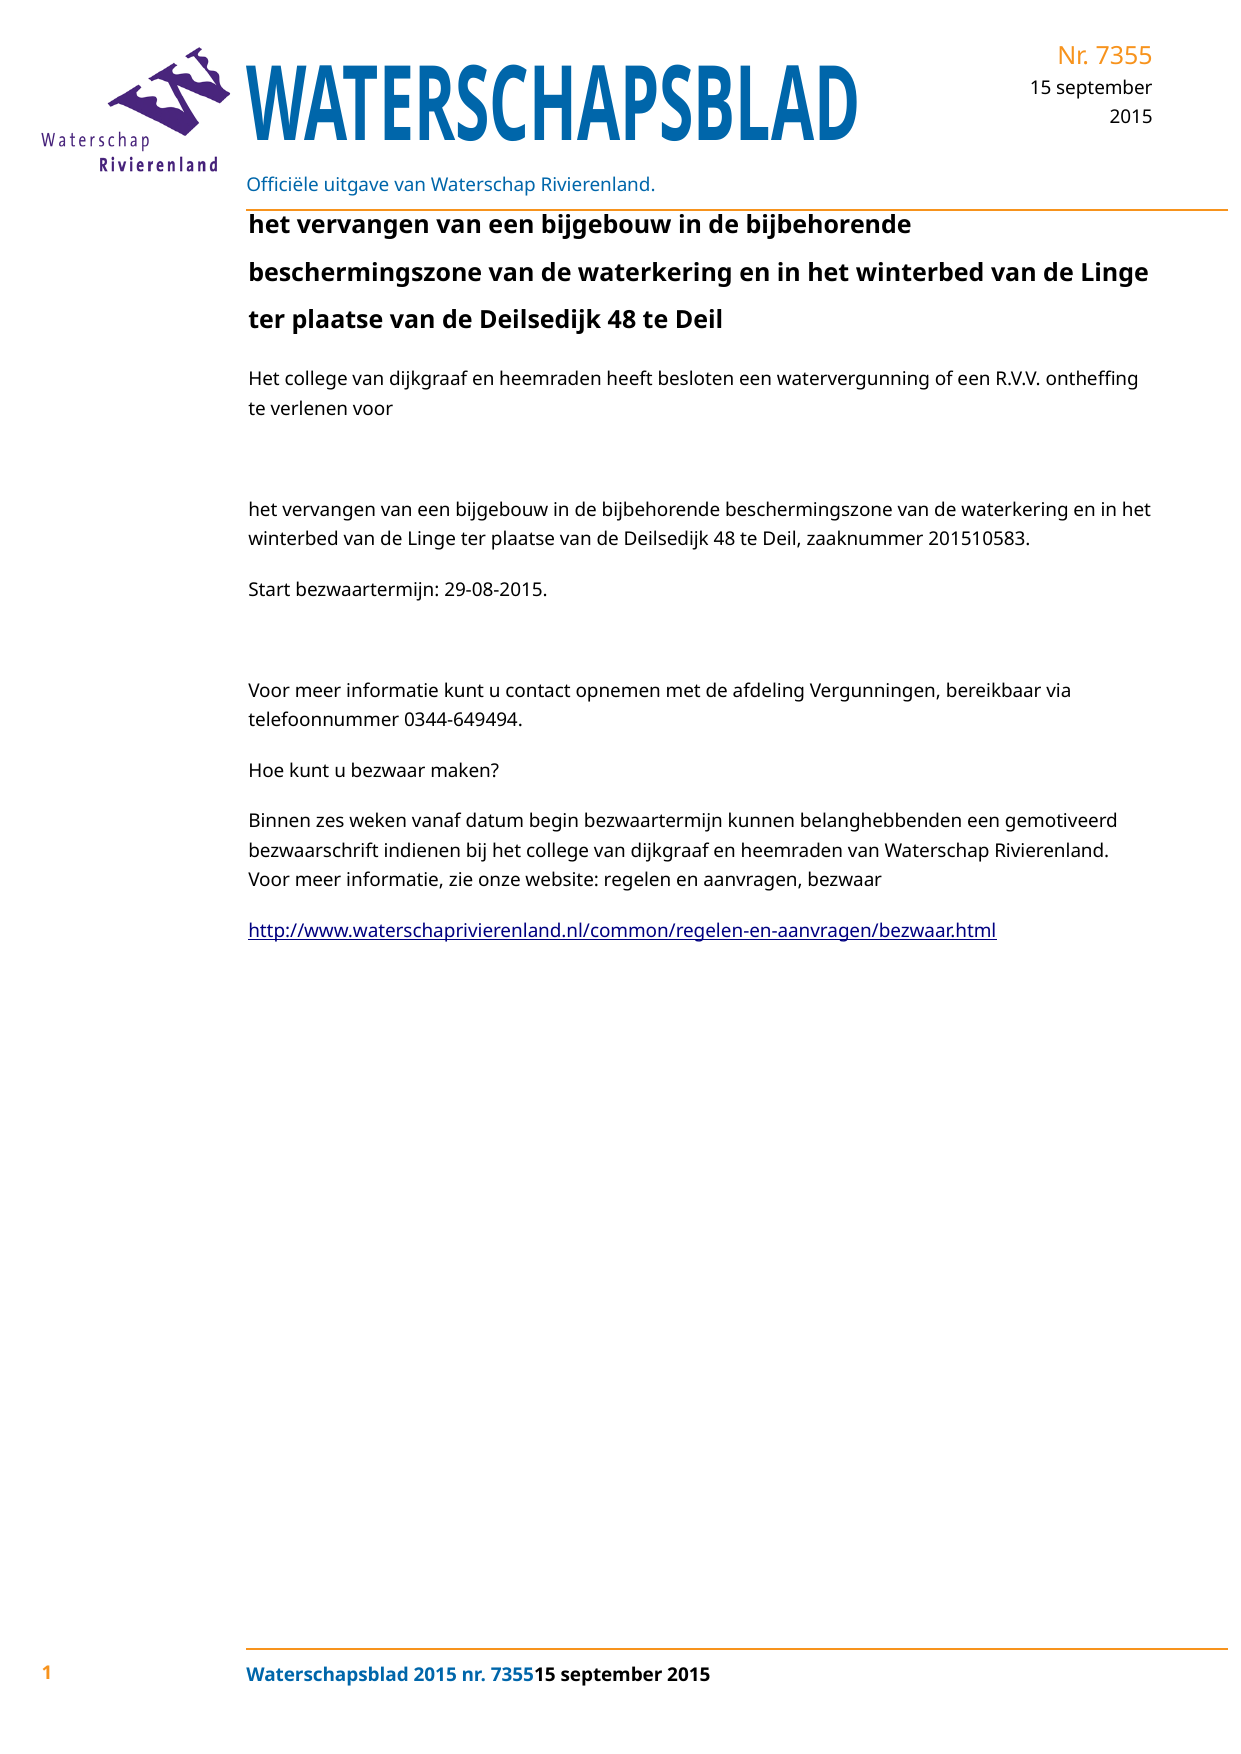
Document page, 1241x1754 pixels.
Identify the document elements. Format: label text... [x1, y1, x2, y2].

text het vervangen van een bijgebouw in de bijbehorende beschermingszone van de waterkering en in het winterbed van de Linge ter plaatse van de Deilsedijk 48 te Deil [248, 211, 1152, 336]
picture [41, 47, 231, 172]
text Het college van dijkgraaf en heemraden heeft besloten een watervergunning of een R.V.V. ontheffing te verlenen voor [248, 366, 1152, 421]
text http://www.waterschaprivierenland.nl/common/regelen-en-aanvragen/bezwaar.html [248, 917, 1152, 942]
text Hoe kunt u bezwaar maken? [248, 757, 1152, 782]
text Start bezwaartermijn: 29-08-2015. [248, 576, 1152, 602]
text Binnen zes weken vanaf datum begin bezwaartermijn kunnen belanghebbenden een gemotiveerd bezwaarschrift indienen bij het college van dijkgraaf en heemraden van Waterschap Rivierenland. Voor meer informatie, zie onze website: regelen en aanvragen, bezwaar [248, 807, 1152, 892]
text Voor meer informatie kunt u contact opnemen met de afdeling Vergunningen, bereikbaar via telefoonnummer 0344-649494. [248, 677, 1152, 732]
text het vervangen van een bijgebouw in de bijbehorende beschermingszone van de waterkering en in het winterbed van de Linge ter plaatse van de Deilsedijk 48 te Deil, zaaknummer 201510583. [248, 496, 1152, 551]
